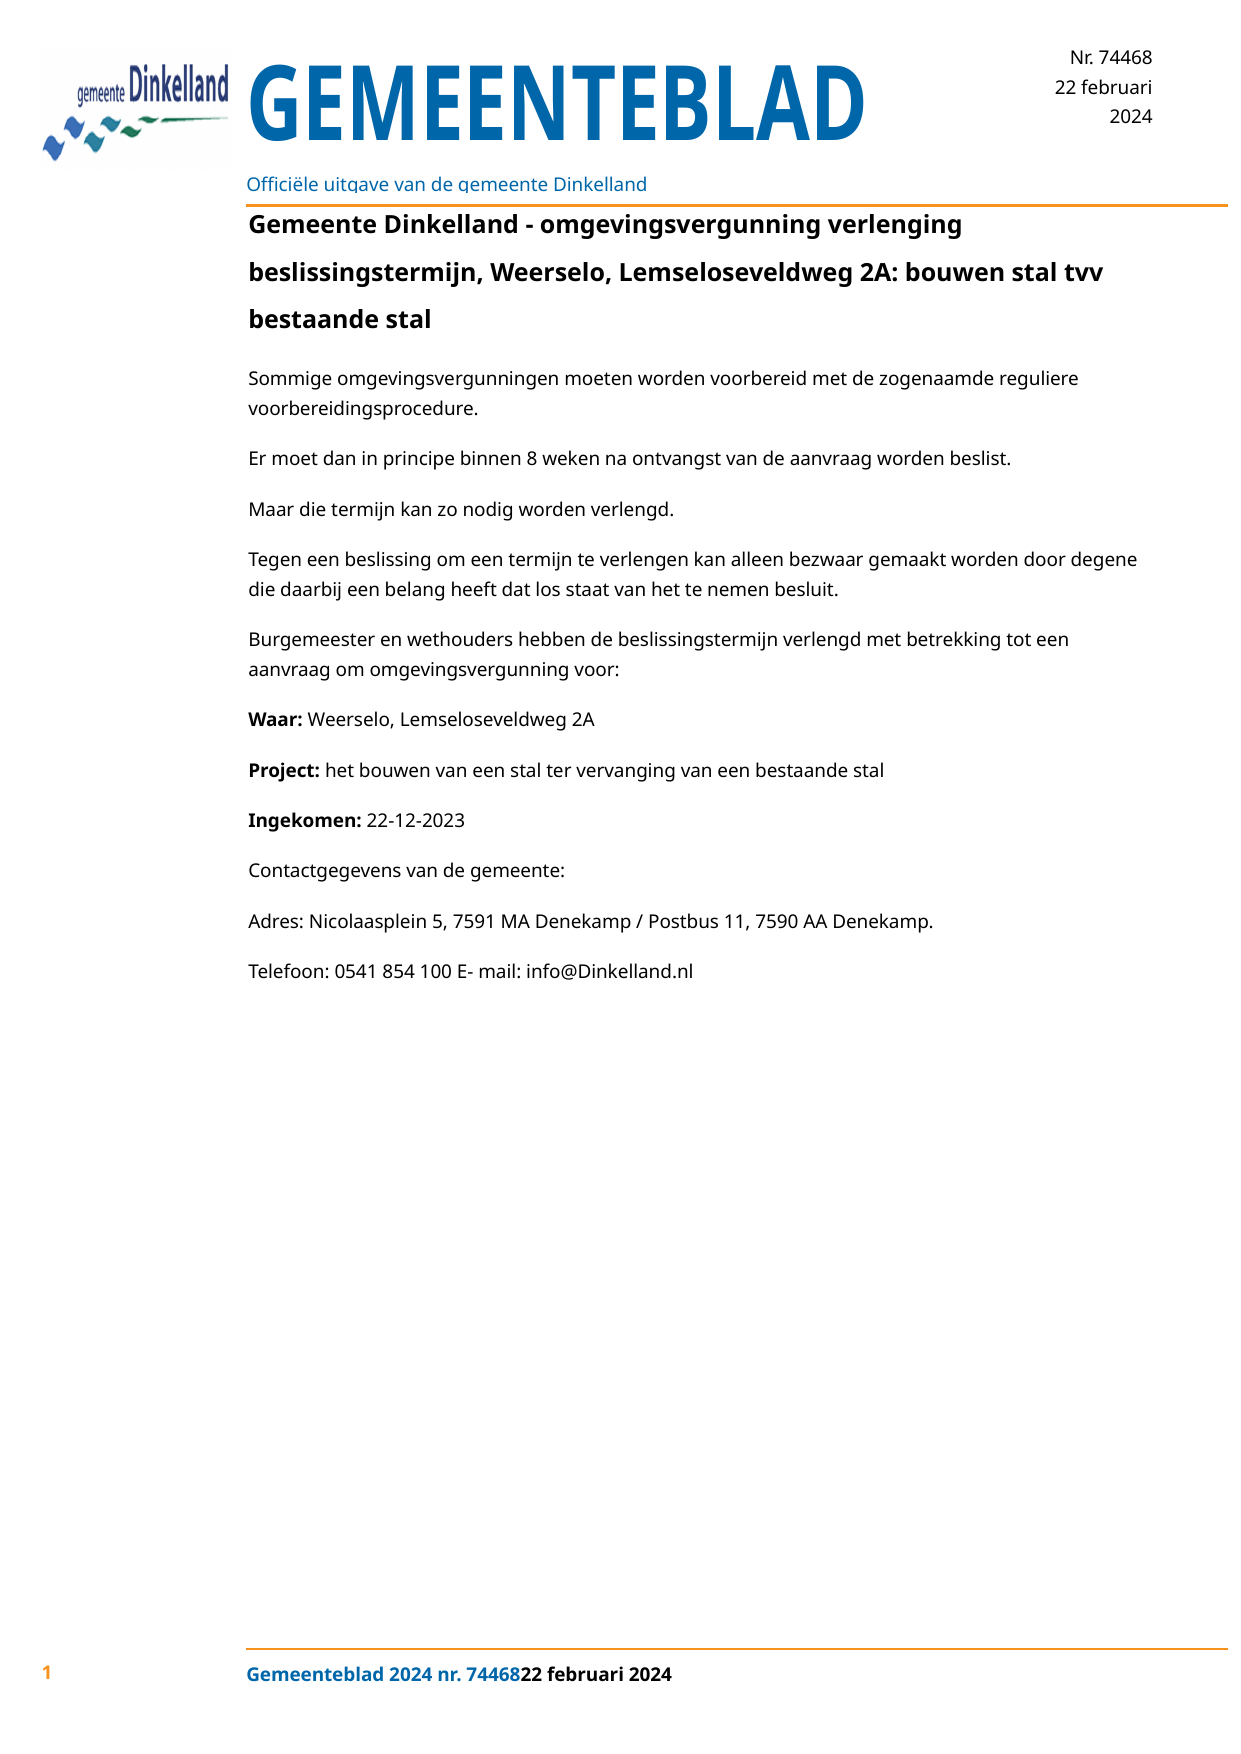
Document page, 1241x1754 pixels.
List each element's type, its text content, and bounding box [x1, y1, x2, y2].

text Gemeente Dinkelland - omgevingsvergunning verlenging beslissingstermijn, Weerselo, Lemseloseveldweg 2A: bouwen stal tvv bestaande stal [248, 207, 1152, 336]
text Sommige omgevingsvergunningen moeten worden voorbereid met de zogenaamde reguliere voorbereidingsprocedure. [248, 366, 1152, 421]
text Tegen een beslissing om een termijn te verlengen kan alleen bezwaar gemaakt worden door degene die daarbij een belang heeft dat los staat van het te nemen besluit. [248, 546, 1152, 602]
text Ingekomen: 22-12-2023 [248, 807, 1152, 833]
text Adres: Nicolaasplein 5, 7591 MA Denekamp / Postbus 11, 7590 AA Denekamp. [248, 908, 1152, 934]
text Telefoon: 0541 854 100 E- mail: info@Dinkelland.nl [248, 958, 1152, 984]
text Contactgegevens van de gemeente: [248, 858, 1152, 883]
text Maar die termijn kan zo nodig worden verlengd. [248, 496, 1152, 522]
text Project: het bouwen van een stal ter vervanging van een bestaande stal [248, 757, 1152, 782]
text Burgemeester en wethouders hebben de beslissingstermijn verlengd met betrekking tot een aanvraag om omgevingsvergunning voor: [248, 626, 1152, 682]
picture [41, 47, 231, 172]
text Waar: Weerselo, Lemseloseveldweg 2A [248, 706, 1152, 732]
text Er moet dan in principe binnen 8 weken na ontvangst van de aanvraag worden beslist. [248, 446, 1152, 471]
